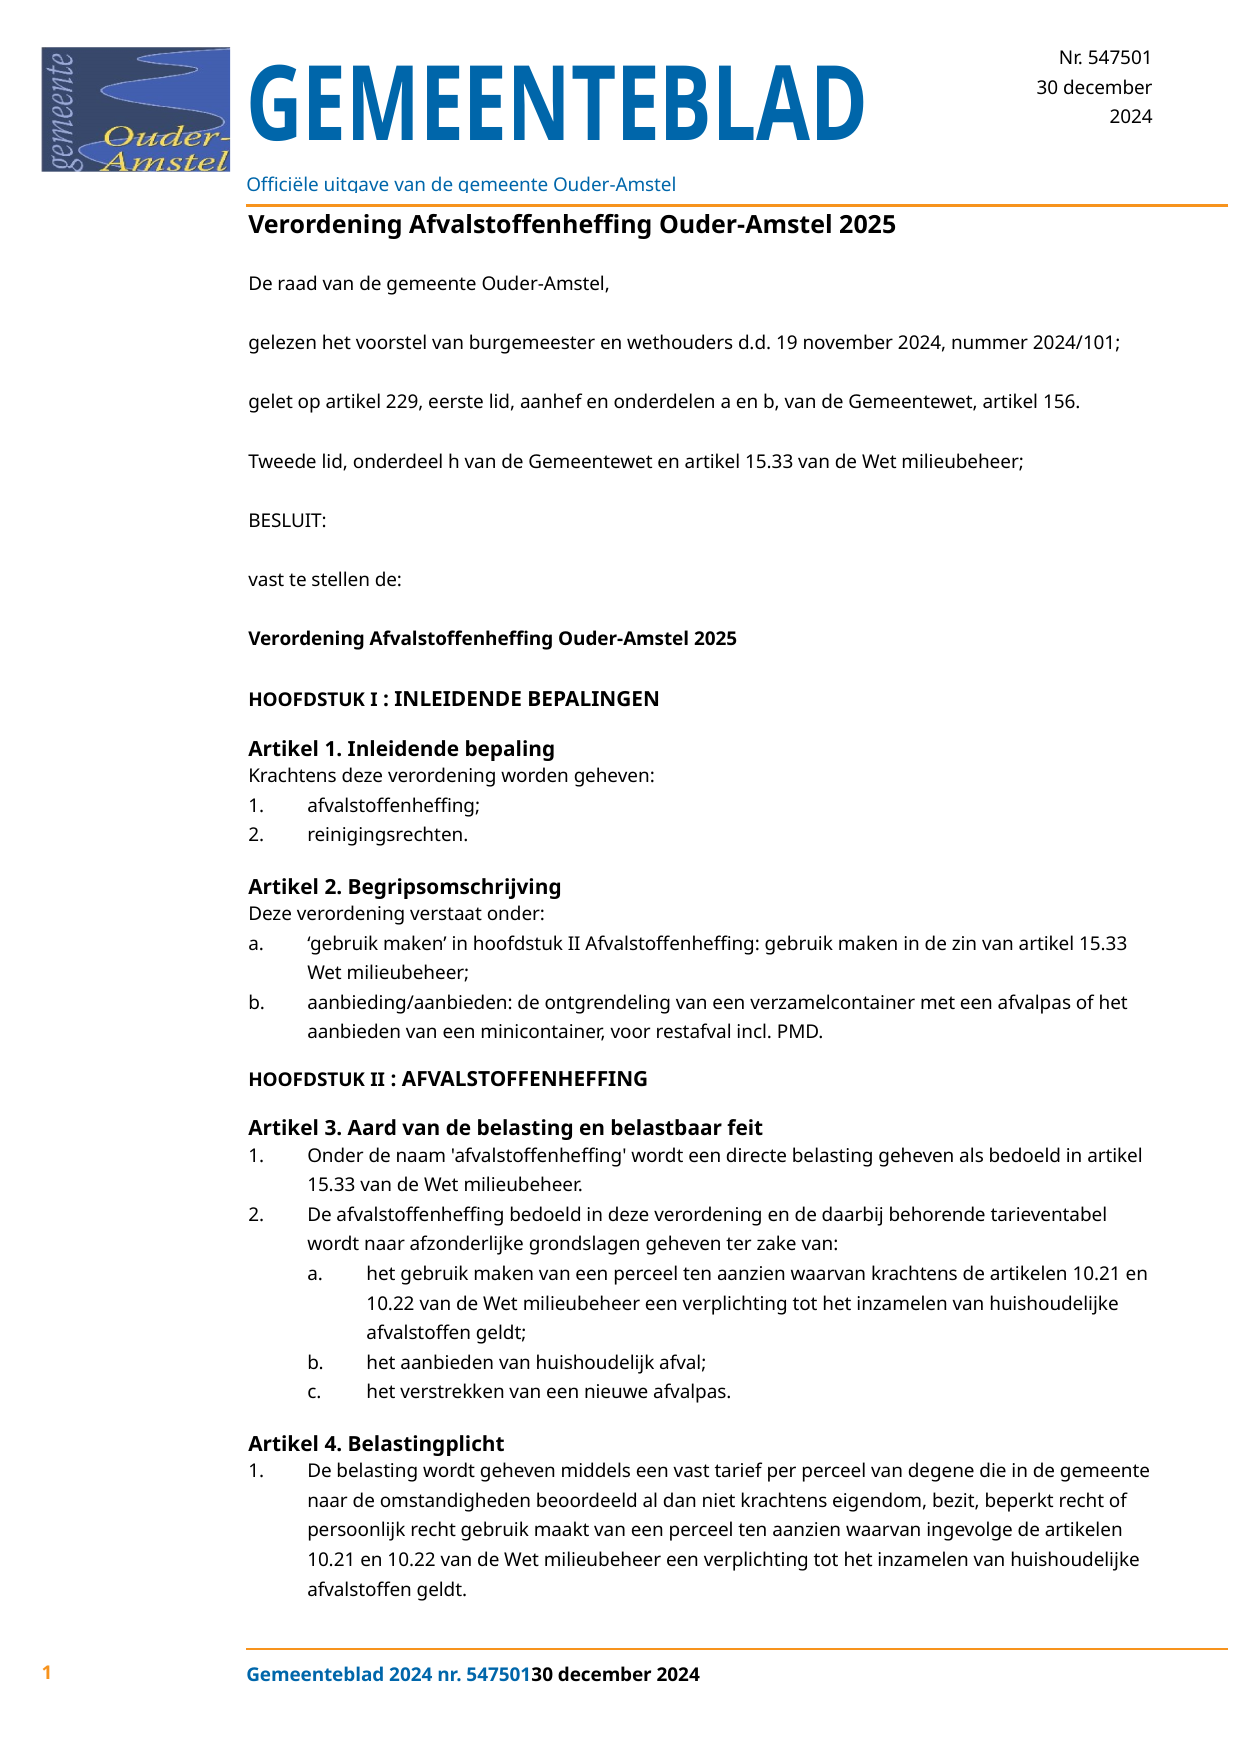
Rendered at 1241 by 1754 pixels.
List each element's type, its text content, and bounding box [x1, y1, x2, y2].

list aanbieding/aanbieden: de ontgrendeling van een verzamelcontainer met een afvalpas of het aanbieden van een minicontainer, voor restafval incl. PMD. [248, 989, 1152, 1044]
text HOOFDSTUK II : AFVALSTOFFENHEFFING [248, 1064, 1152, 1093]
text Krachtens deze verordening worden geheven: [248, 762, 1152, 788]
text gelet op artikel 229, eerste lid, aanhef en onderdelen a en b, van de Gemeentewet, artikel 156. [248, 389, 1152, 414]
text Artikel 1. Inleidende bepaling [248, 734, 1152, 762]
list De belasting wordt geheven middels een vast tarief per perceel van degene die in de gemeente naar de omstandigheden beoordeeld al dan niet krachtens eigendom, bezit, beperkt recht of persoonlijk recht gebruik maakt van een perceel ten aanzien waarvan ingevolge de artikelen 10.21 en 10.22 van de Wet milieubeheer een verplichting tot het inzamelen van huishoudelijke afvalstoffen geldt. [248, 1457, 1152, 1601]
text Artikel 3. Aard van de belasting en belastbaar feit [248, 1113, 1152, 1142]
text Artikel 2. Begripsomschrijving [248, 872, 1152, 900]
text De raad van de gemeente Ouder-Amstel, [248, 270, 1152, 296]
list het aanbieden van huishoudelijk afval; [307, 1349, 1152, 1375]
text BESLUIT: [248, 507, 1152, 533]
list De afvalstoffenheffing bedoeld in deze verordening en de daarbij behorende tarieventabel wordt naar afzonderlijke grondslagen geheven ter zake van: [248, 1201, 1152, 1256]
list ‘gebruik maken’ in hoofdstuk II Afvalstoffenheffing: gebruik maken in de zin van artikel 15.33 Wet milieubeheer; [248, 930, 1152, 985]
list het gebruik maken van een perceel ten aanzien waarvan krachtens de artikelen 10.21 en 10.22 van de Wet milieubeheer een verplichting tot het inzamelen van huishoudelijke afvalstoffen geldt; [307, 1260, 1152, 1345]
text Verordening Afvalstoffenheffing Ouder-Amstel 2025 [248, 207, 1152, 241]
text Tweede lid, onderdeel h van de Gemeentewet en artikel 15.33 van de Wet milieubeheer; [248, 448, 1152, 473]
text Verordening Afvalstoffenheffing Ouder-Amstel 2025 [248, 625, 1152, 651]
text Artikel 4. Belastingplicht [248, 1429, 1152, 1457]
text Deze verordening verstaat onder: [248, 900, 1152, 926]
text vast te stellen de: [248, 566, 1152, 592]
list Onder de naam 'afvalstoffenheffing' wordt een directe belasting geheven als bedoeld in artikel 15.33 van de Wet milieubeheer. [248, 1142, 1152, 1197]
text HOOFDSTUK I : INLEIDENDE BEPALINGEN [248, 684, 1152, 713]
text gelezen het voorstel van burgemeester en wethouders d.d. 19 november 2024, nummer 2024/101; [248, 329, 1152, 355]
list afvalstoffenheffing; [248, 792, 1152, 817]
picture [41, 47, 231, 172]
list reinigingsrechten. [248, 821, 1152, 847]
list het verstrekken van een nieuwe afvalpas. [307, 1378, 1152, 1404]
